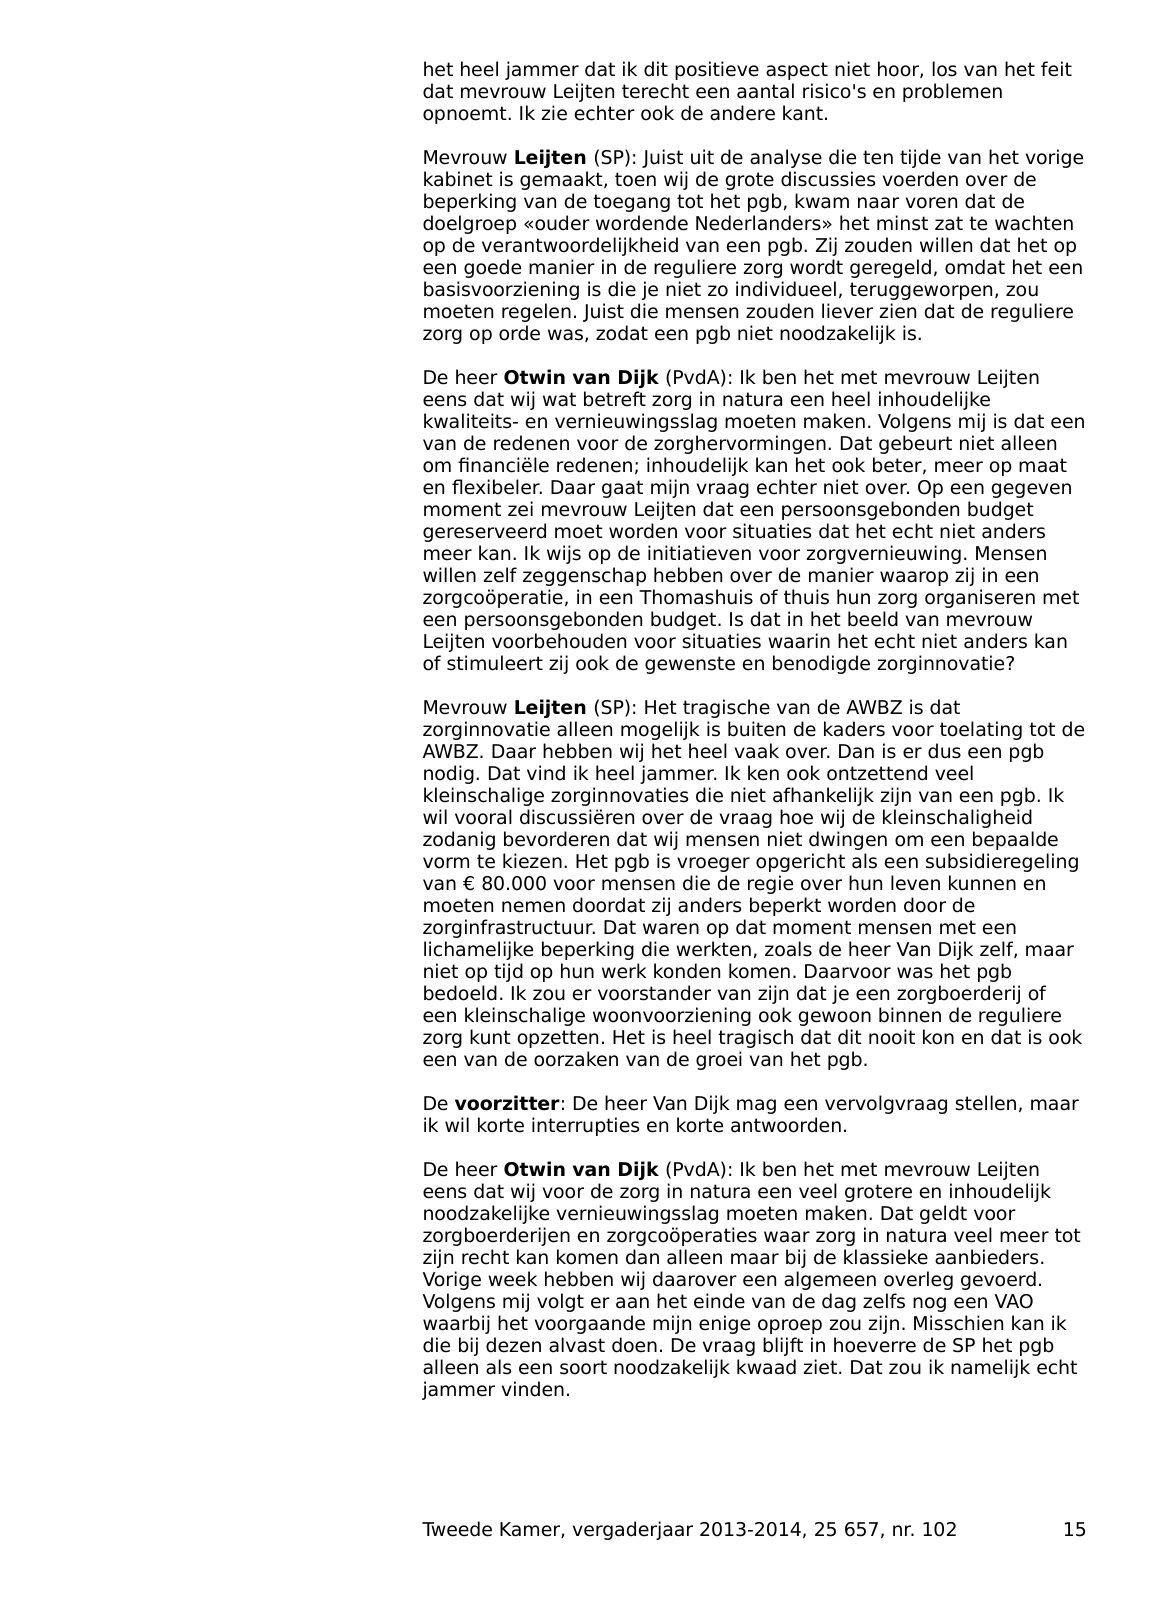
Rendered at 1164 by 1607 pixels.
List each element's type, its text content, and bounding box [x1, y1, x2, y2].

text De voorzitter: De heer Van Dijk mag een vervolgvraag stellen, maar ik wil korte interrupties en korte antwoorden. [422, 1093, 1087, 1137]
text Mevrouw Leijten (SP): Het tragische van de AWBZ is dat zorginnovatie alleen mogelijk is buiten de kaders voor toelating tot de AWBZ. Daar hebben wij het heel vaak over. Dan is er dus een pgb nodig. Dat vind ik heel jammer. Ik ken ook ontzettend veel kleinschalige zorginnovaties die niet afhankelijk zijn van een pgb. Ik wil vooral discussiëren over de vraag hoe wij de kleinschaligheid zodanig bevorderen dat wij mensen niet dwingen om een bepaalde vorm te kiezen. Het pgb is vroeger opgericht als een subsidieregeling van € 80.000 voor mensen die de regie over hun leven kunnen en moeten nemen doordat zij anders beperkt worden door de zorginfrastructuur. Dat waren op dat moment mensen met een lichamelijke beperking die werkten, zoals de heer Van Dijk zelf, maar niet op tijd op hun werk konden komen. Daarvoor was het pgb bedoeld. Ik zou er voorstander van zijn dat je een zorgboerderij of een kleinschalige woonvoorziening ook gewoon binnen de reguliere zorg kunt opzetten. Het is heel tragisch dat dit nooit kon en dat is ook een van de oorzaken van de groei van het pgb. [422, 697, 1087, 1071]
text De heer Otwin van Dijk (PvdA): Ik ben het met mevrouw Leijten eens dat wij wat betreft zorg in natura een heel inhoudelijke kwaliteits- en vernieuwingsslag moeten maken. Volgens mij is dat een van de redenen voor de zorghervormingen. Dat gebeurt niet alleen om financiële redenen; inhoudelijk kan het ook beter, meer op maat en flexibeler. Daar gaat mijn vraag echter niet over. Op een gegeven moment zei mevrouw Leijten dat een persoonsgebonden budget gereserveerd moet worden voor situaties dat het echt niet anders meer kan. Ik wijs op de initiatieven voor zorgvernieuwing. Mensen willen zelf zeggenschap hebben over de manier waarop zij in een zorgcoöperatie, in een Thomashuis of thuis hun zorg organiseren met een persoonsgebonden budget. Is dat in het beeld van mevrouw Leijten voorbehouden voor situaties waarin het echt niet anders kan of stimuleert zij ook de gewenste en benodigde zorginnovatie? [422, 367, 1087, 675]
text Mevrouw Leijten (SP): Juist uit de analyse die ten tijde van het vorige kabinet is gemaakt, toen wij de grote discussies voerden over de beperking van de toegang tot het pgb, kwam naar voren dat de doelgroep «ouder wordende Nederlanders» het minst zat te wachten op de verantwoordelijkheid van een pgb. Zij zouden willen dat het op een goede manier in de reguliere zorg wordt geregeld, omdat het een basisvoorziening is die je niet zo individueel, teruggeworpen, zou moeten regelen. Juist die mensen zouden liever zien dat de reguliere zorg op orde was, zodat een pgb niet noodzakelijk is. [422, 147, 1087, 345]
text het heel jammer dat ik dit positieve aspect niet hoor, los van het feit dat mevrouw Leijten terecht een aantal risico's en problemen opnoemt. Ik zie echter ook de andere kant. [422, 59, 1087, 125]
text De heer Otwin van Dijk (PvdA): Ik ben het met mevrouw Leijten eens dat wij voor de zorg in natura een veel grotere en inhoudelijk noodzakelijke vernieuwingsslag moeten maken. Dat geldt voor zorgboerderijen en zorgcoöperaties waar zorg in natura veel meer tot zijn recht kan komen dan alleen maar bij de klassieke aanbieders. Vorige week hebben wij daarover een algemeen overleg gevoerd. Volgens mij volgt er aan het einde van de dag zelfs nog een VAO waarbij het voorgaande mijn enige oproep zou zijn. Misschien kan ik die bij dezen alvast doen. De vraag blijft in hoeverre de SP het pgb alleen als een soort noodzakelijk kwaad ziet. Dat zou ik namelijk echt jammer vinden. [422, 1159, 1087, 1401]
